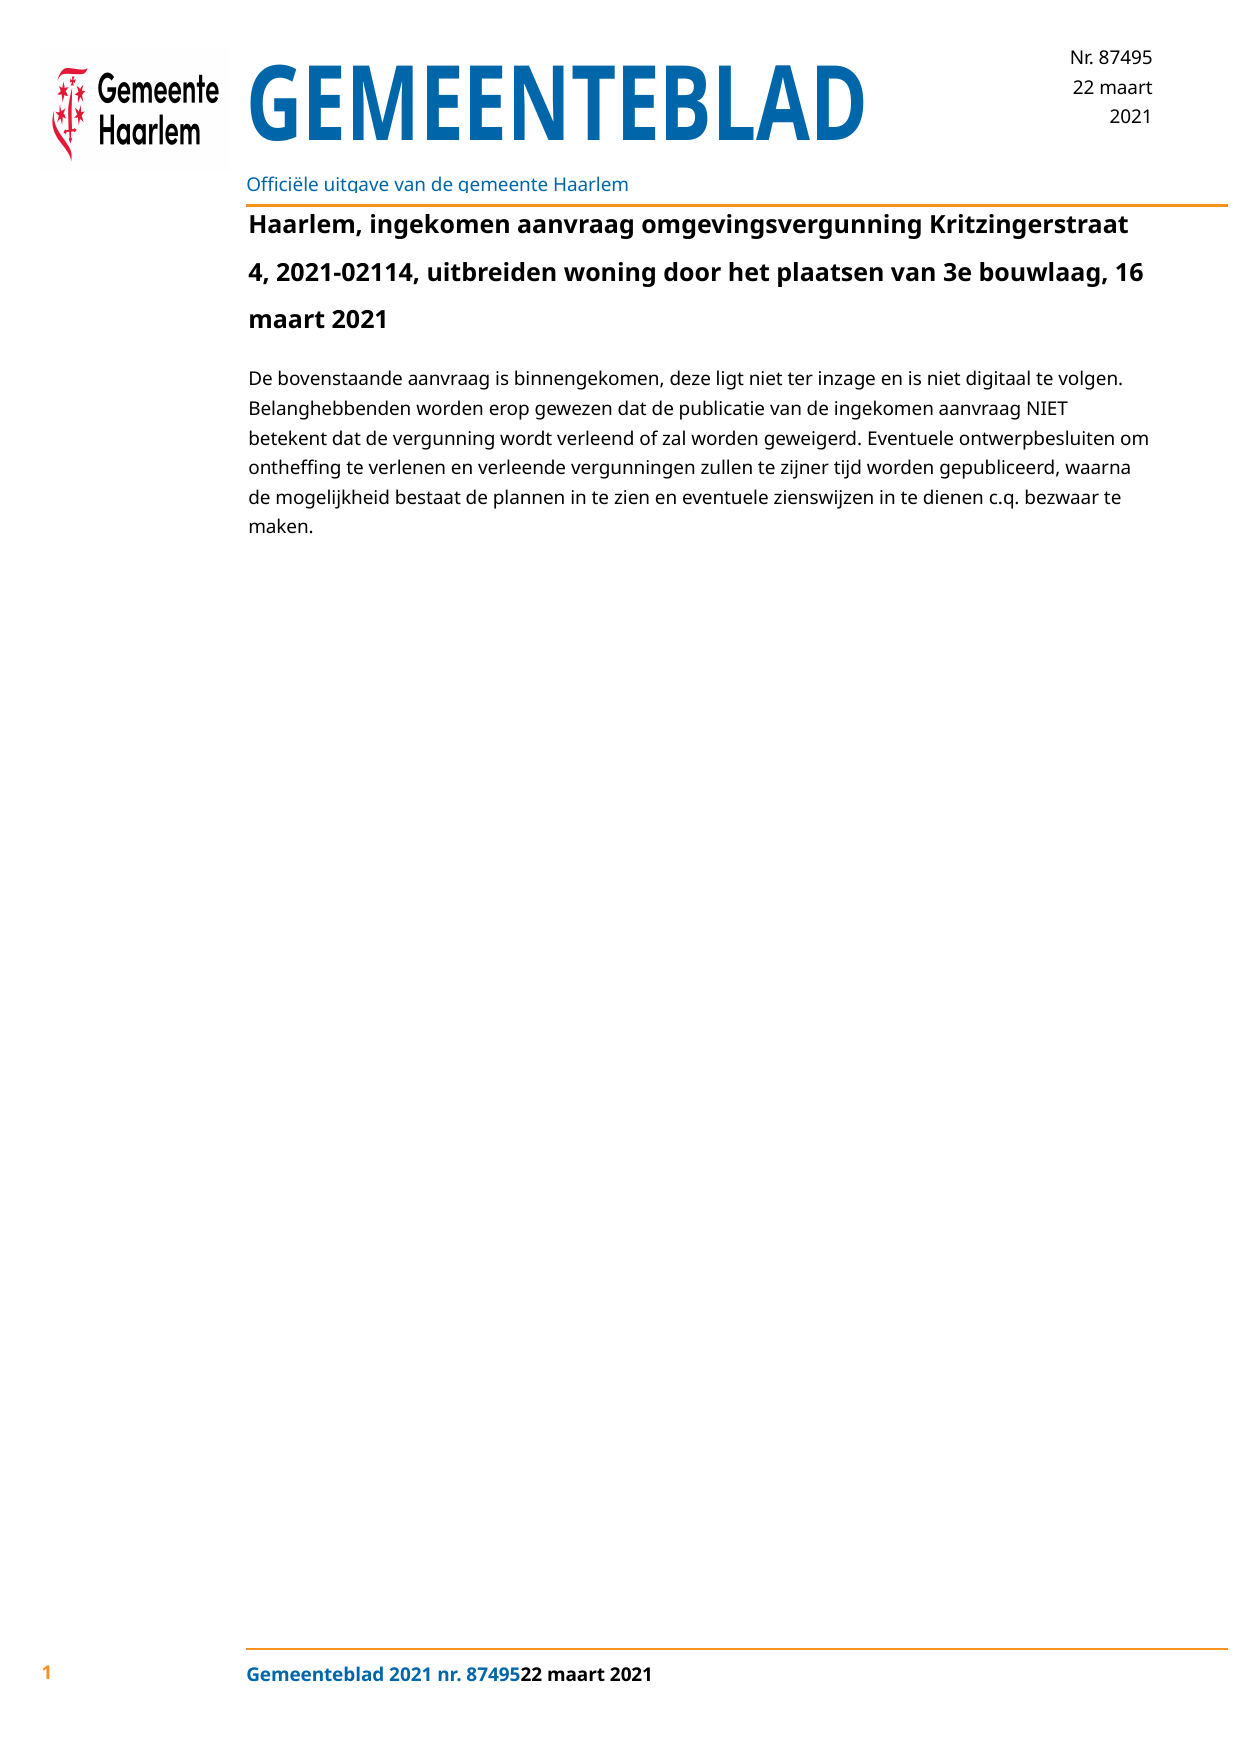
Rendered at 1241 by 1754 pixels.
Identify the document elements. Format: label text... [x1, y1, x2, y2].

text Haarlem, ingekomen aanvraag omgevingsvergunning Kritzingerstraat 4, 2021-02114, uitbreiden woning door het plaatsen van 3e bouwlaag, 16 maart 2021 [248, 207, 1152, 336]
text De bovenstaande aanvraag is binnengekomen, deze ligt niet ter inzage en is niet digitaal te volgen. Belanghebbenden worden erop gewezen dat de publicatie van de ingekomen aanvraag NIET betekent dat de vergunning wordt verleend of zal worden geweigerd. Eventuele ontwerpbesluiten om ontheffing te verlenen en verleende vergunningen zullen te zijner tijd worden gepubliceerd, waarna de mogelijkheid bestaat de plannen in te zien en eventuele zienswijzen in te dienen c.q. bezwaar te maken. [248, 366, 1152, 539]
picture [41, 47, 231, 172]
